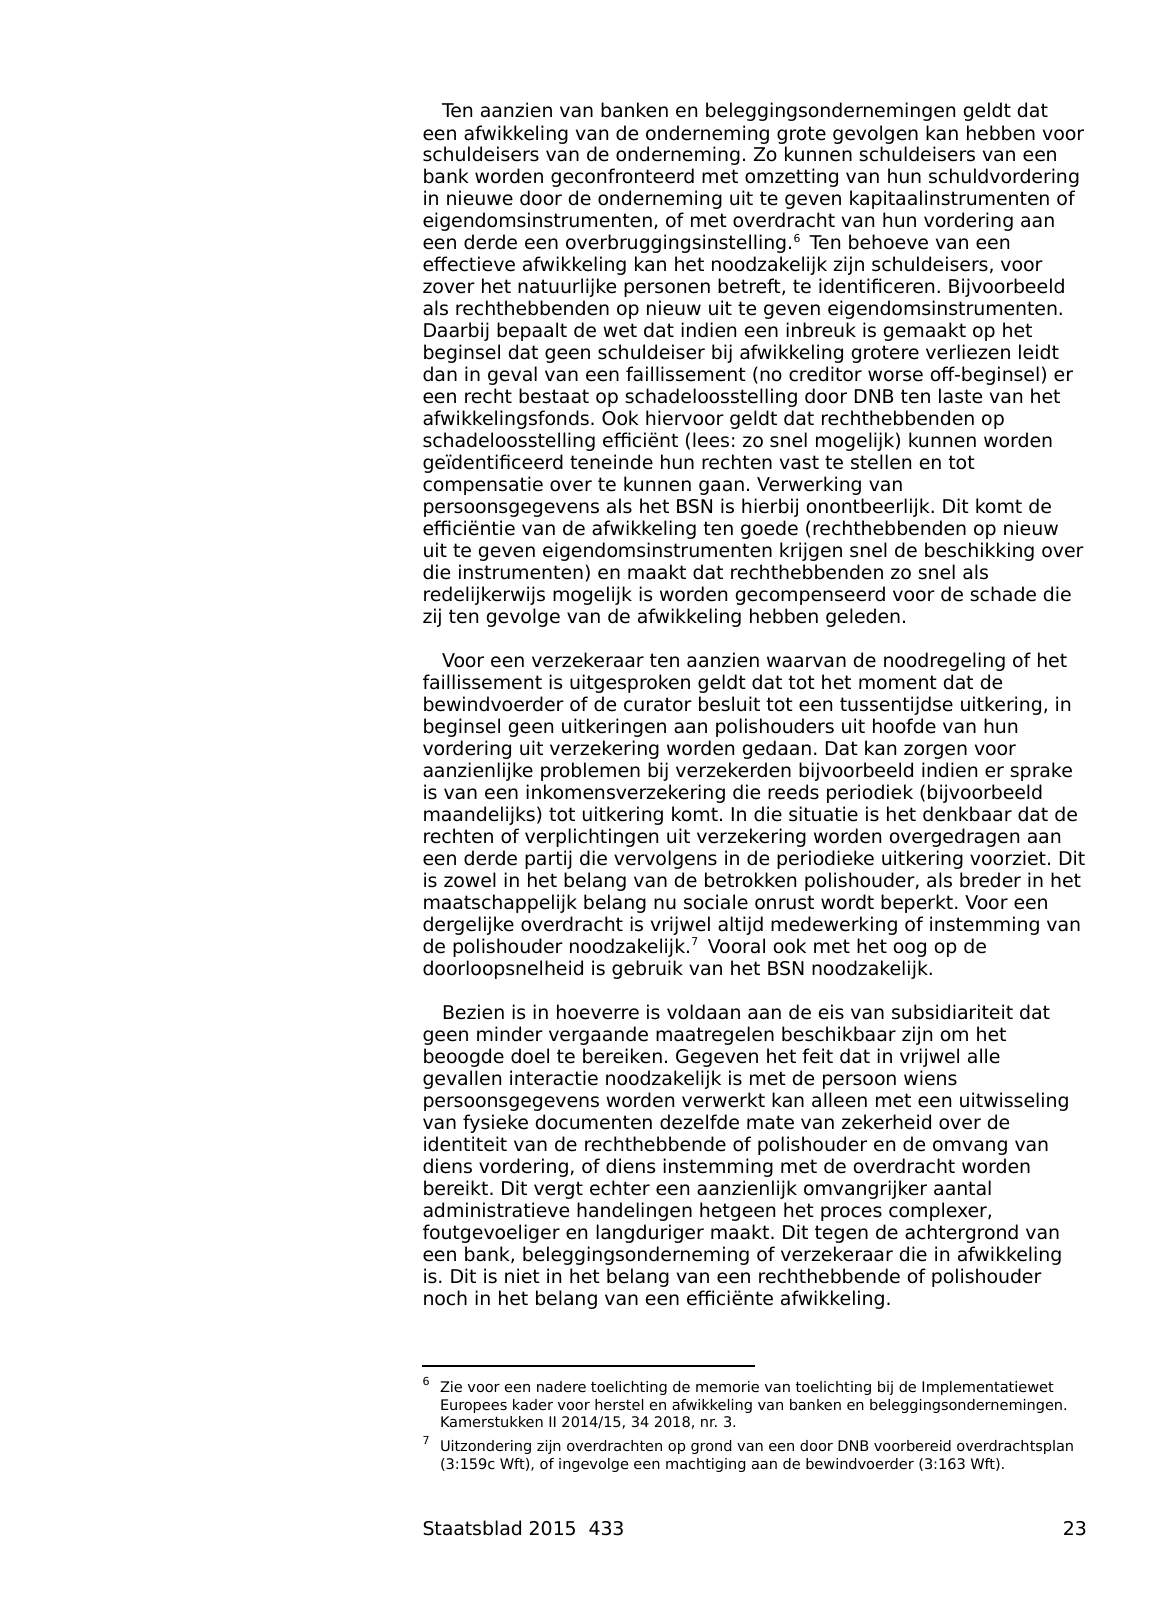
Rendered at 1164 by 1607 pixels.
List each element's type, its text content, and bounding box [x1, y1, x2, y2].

text Uitzondering zijn overdrachten op grond van een door DNB voorbereid overdrachtsplan (3:159c Wft), of ingevolge een machtiging aan de bewindvoerder (3:163 Wft). [422, 1434, 1087, 1473]
text Voor een verzekeraar ten aanzien waarvan de noodregeling of het faillissement is uitgesproken geldt dat tot het moment dat de bewindvoerder of de curator besluit tot een tussentijdse uitkering, in beginsel geen uitkeringen aan polishouders uit hoofde van hun vordering uit verzekering worden gedaan. Dat kan zorgen voor aanzienlijke problemen bij verzekerden bijvoorbeeld indien er sprake is van een inkomensverzekering die reeds periodiek (bijvoorbeeld maandelijks) tot uitkering komt. In die situatie is het denkbaar dat de rechten of verplichtingen uit verzekering worden overgedragen aan een derde partij die vervolgens in de periodieke uitkering voorziet. Dit is zowel in het belang van de betrokken polishouder, als breder in het maatschappelijk belang nu sociale onrust wordt beperkt. Voor een dergelijke overdracht is vrijwel altijd medewerking of instemming van de polishouder noodzakelijk. Vooral ook met het oog op de doorloopsnelheid is gebruik van het BSN noodzakelijk. [422, 650, 1087, 980]
text Zie voor een nadere toelichting de memorie van toelichting bij de Implementatiewet Europees kader voor herstel en afwikkeling van banken en beleggingsondernemingen. Kamerstukken II 2014/15, 34 2018, nr. 3. [422, 1375, 1087, 1431]
text Bezien is in hoeverre is voldaan aan de eis van subsidiariteit dat geen minder vergaande maatregelen beschikbaar zijn om het beoogde doel te bereiken. Gegeven het feit dat in vrijwel alle gevallen interactie noodzakelijk is met de persoon wiens persoonsgegevens worden verwerkt kan alleen met een uitwisseling van fysieke documenten dezelfde mate van zekerheid over de identiteit van de rechthebbende of polishouder en de omvang van diens vordering, of diens instemming met de overdracht worden bereikt. Dit vergt echter een aanzienlijk omvangrijker aantal administratieve handelingen hetgeen het proces complexer, foutgevoeliger en langduriger maakt. Dit tegen de achtergrond van een bank, beleggingsonderneming of verzekeraar die in afwikkeling is. Dit is niet in het belang van een rechthebbende of polishouder noch in het belang van een efficiënte afwikkeling. [422, 1002, 1087, 1310]
text Ten aanzien van banken en beleggingsondernemingen geldt dat een afwikkeling van de onderneming grote gevolgen kan hebben voor schuldeisers van de onderneming. Zo kunnen schuldeisers van een bank worden geconfronteerd met omzetting van hun schuldvordering in nieuwe door de onderneming uit te geven kapitaalinstrumenten of eigendomsinstrumenten, of met overdracht van hun vordering aan een derde een overbruggingsinstelling. Ten behoeve van een effectieve afwikkeling kan het noodzakelijk zijn schuldeisers, voor zover het natuurlijke personen betreft, te identificeren. Bijvoorbeeld als rechthebbenden op nieuw uit te geven eigendomsinstrumenten. Daarbij bepaalt de wet dat indien een inbreuk is gemaakt op het beginsel dat geen schuldeiser bij afwikkeling grotere verliezen leidt dan in geval van een faillissement (no creditor worse off-beginsel) er een recht bestaat op schadeloosstelling door DNB ten laste van het afwikkelingsfonds. Ook hiervoor geldt dat rechthebbenden op schadeloosstelling efficiënt (lees: zo snel mogelijk) kunnen worden geïdentificeerd teneinde hun rechten vast te stellen en tot compensatie over te kunnen gaan. Verwerking van persoonsgegevens als het BSN is hierbij onontbeerlijk. Dit komt de efficiëntie van de afwikkeling ten goede (rechthebbenden op nieuw uit te geven eigendomsinstrumenten krijgen snel de beschikking over die instrumenten) en maakt dat rechthebbenden zo snel als redelijkerwijs mogelijk is worden gecompenseerd voor de schade die zij ten gevolge van de afwikkeling hebben geleden. [422, 100, 1087, 628]
